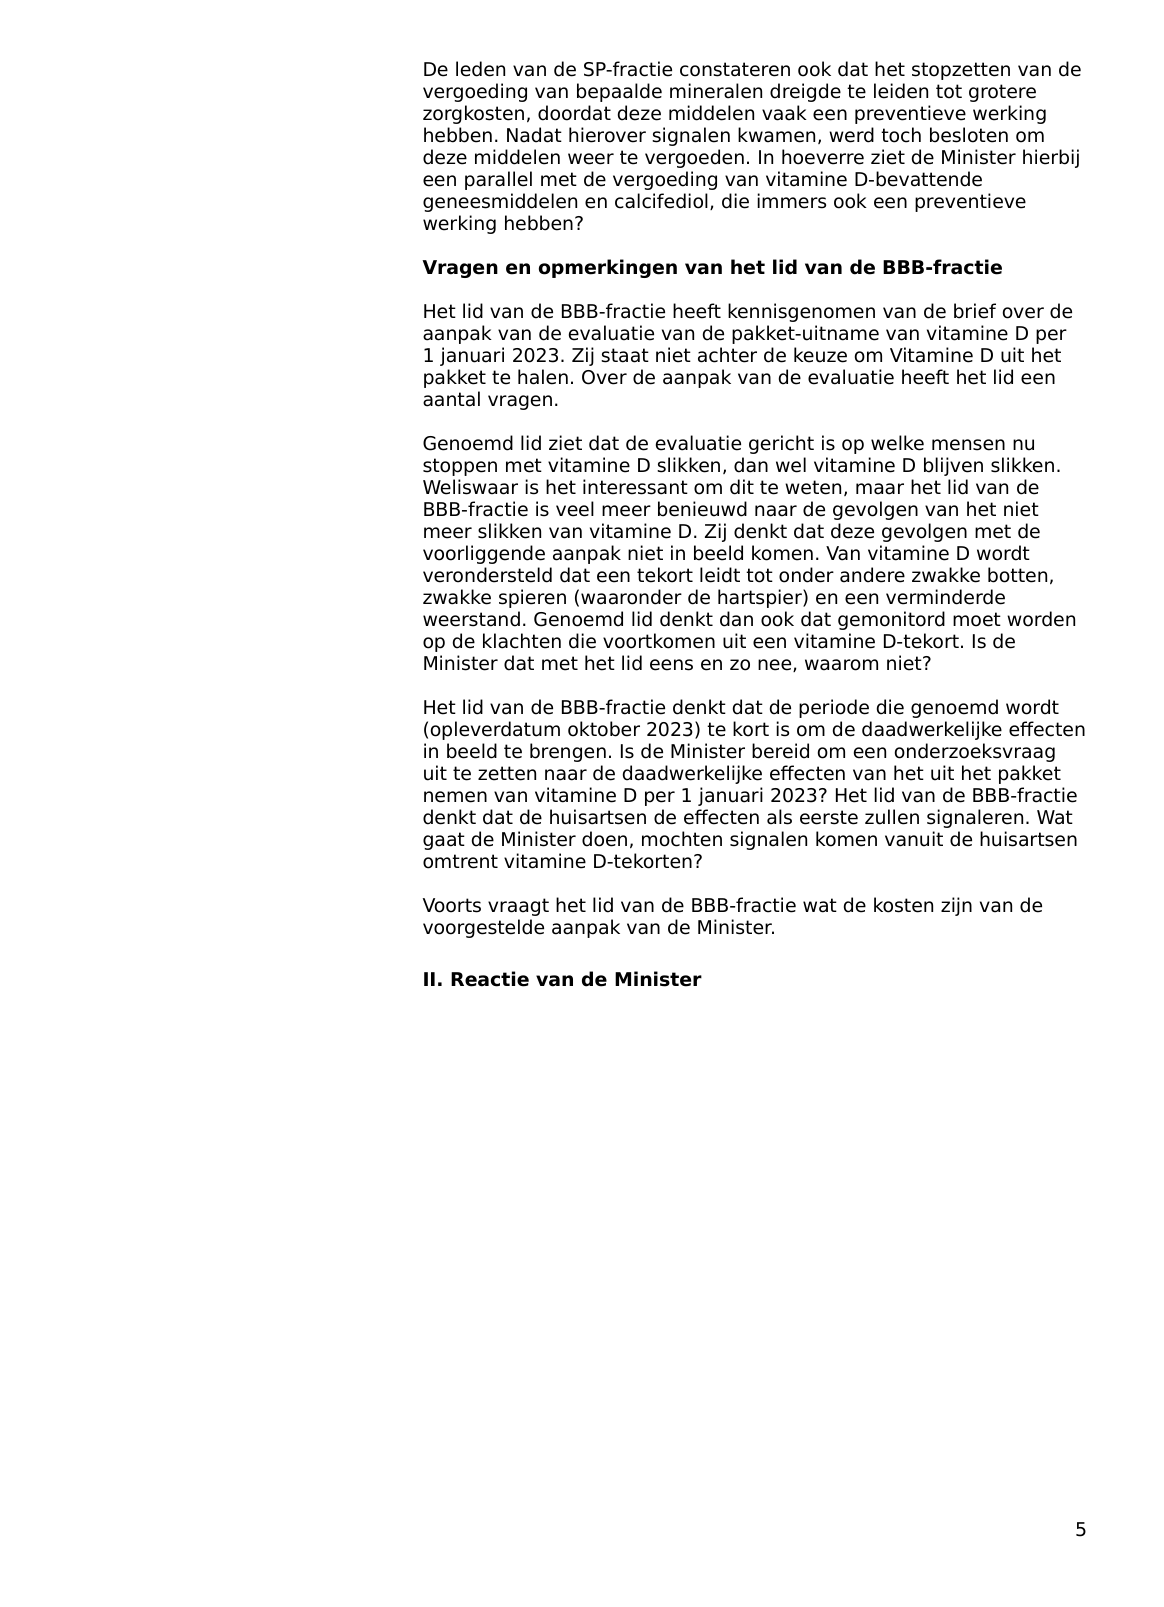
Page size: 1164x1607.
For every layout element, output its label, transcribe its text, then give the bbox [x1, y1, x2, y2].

text Voorts vraagt het lid van de BBB-fractie wat de kosten zijn van de voorgestelde aanpak van de Minister. [422, 895, 1087, 939]
text Het lid van de BBB-fractie heeft kennisgenomen van de brief over de aanpak van de evaluatie van de pakket-uitname van vitamine D per 1 januari 2023. Zij staat niet achter de keuze om Vitamine D uit het pakket te halen. Over de aanpak van de evaluatie heeft het lid een aantal vragen. [422, 301, 1087, 411]
subtitle Vragen en opmerkingen van het lid van de BBB-fractie [422, 257, 1087, 279]
text Genoemd lid ziet dat de evaluatie gericht is op welke mensen nu stoppen met vitamine D slikken, dan wel vitamine D blijven slikken. Weliswaar is het interessant om dit te weten, maar het lid van de BBB-fractie is veel meer benieuwd naar de gevolgen van het niet meer slikken van vitamine D. Zij denkt dat deze gevolgen met de voorliggende aanpak niet in beeld komen. Van vitamine D wordt verondersteld dat een tekort leidt tot onder andere zwakke botten, zwakke spieren (waaronder de hartspier) en een verminderde weerstand. Genoemd lid denkt dan ook dat gemonitord moet worden op de klachten die voortkomen uit een vitamine D-tekort. Is de Minister dat met het lid eens en zo nee, waarom niet? [422, 433, 1087, 675]
text De leden van de SP-fractie constateren ook dat het stopzetten van de vergoeding van bepaalde mineralen dreigde te leiden tot grotere zorgkosten, doordat deze middelen vaak een preventieve werking hebben. Nadat hierover signalen kwamen, werd toch besloten om deze middelen weer te vergoeden. In hoeverre ziet de Minister hierbij een parallel met de vergoeding van vitamine D-bevattende geneesmiddelen en calcifediol, die immers ook een preventieve werking hebben? [422, 59, 1087, 235]
subtitle II. Reactie van de Minister [422, 969, 1087, 991]
text Het lid van de BBB-fractie denkt dat de periode die genoemd wordt (opleverdatum oktober 2023) te kort is om de daadwerkelijke effecten in beeld te brengen. Is de Minister bereid om een onderzoeksvraag uit te zetten naar de daadwerkelijke effecten van het uit het pakket nemen van vitamine D per 1 januari 2023? Het lid van de BBB-fractie denkt dat de huisartsen de effecten als eerste zullen signaleren. Wat gaat de Minister doen, mochten signalen komen vanuit de huisartsen omtrent vitamine D-tekorten? [422, 697, 1087, 873]
